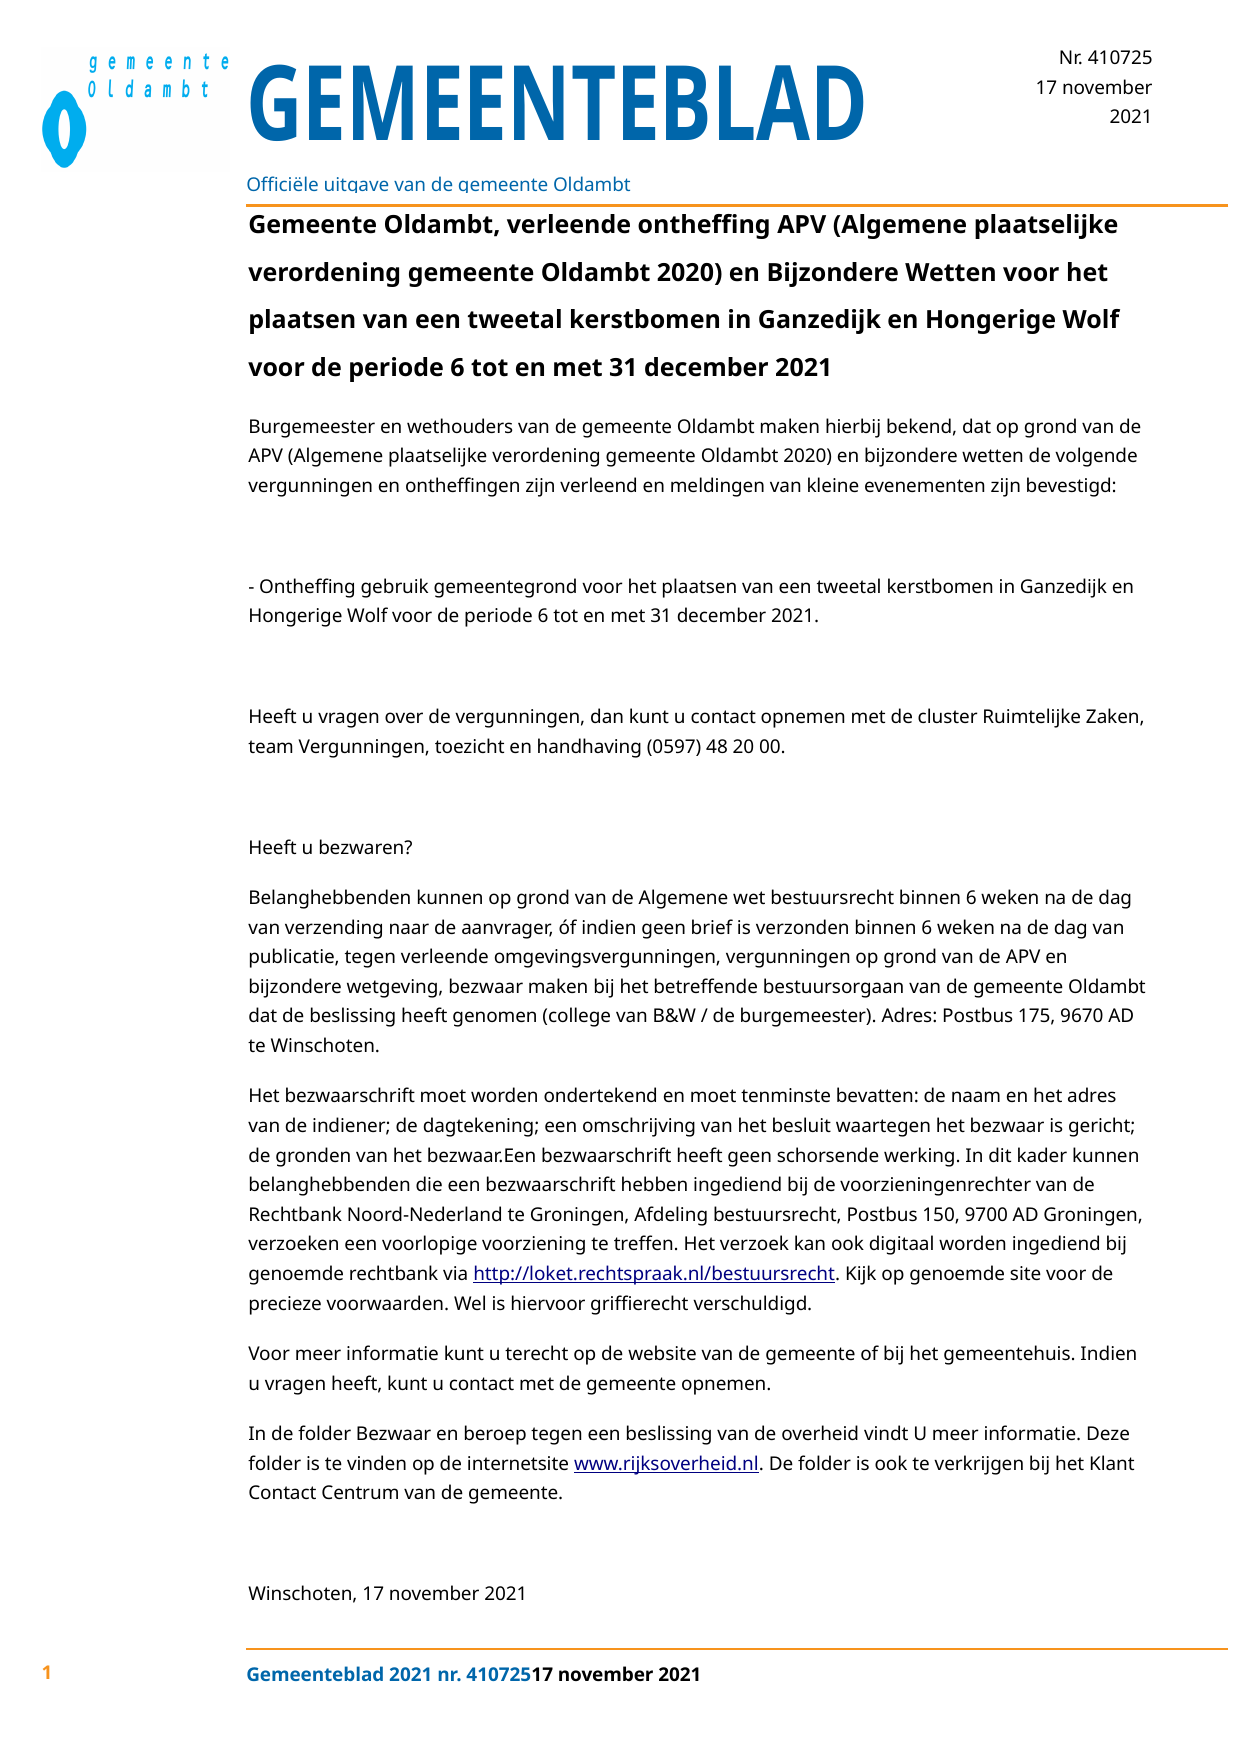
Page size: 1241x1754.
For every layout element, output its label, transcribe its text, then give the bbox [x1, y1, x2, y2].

picture [41, 47, 231, 172]
text Belanghebbenden kunnen op grond van de Algemene wet bestuursrecht binnen 6 weken na de dag van verzending naar de aanvrager, óf indien geen brief is verzonden binnen 6 weken na de dag van publicatie, tegen verleende omgevingsvergunningen, vergunningen op grond van de APV en bijzondere wetgeving, bezwaar maken bij het betreffende bestuursorgaan van de gemeente Oldambt dat de beslissing heeft genomen (college van B&W / de burgemeester). Adres: Postbus 175, 9670 AD te Winschoten. [248, 884, 1152, 1058]
text Gemeente Oldambt, verleende ontheffing APV (Algemene plaatselijke verordening gemeente Oldambt 2020) en Bijzondere Wetten voor het plaatsen van een tweetal kerstbomen in Ganzedijk en Hongerige Wolf voor de periode 6 tot en met 31 december 2021 [248, 207, 1152, 384]
text Heeft u bezwaren? [248, 834, 1152, 860]
text Voor meer informatie kunt u terecht op de website van de gemeente of bij het gemeentehuis. Indien u vragen heeft, kunt u contact met de gemeente opnemen. [248, 1340, 1152, 1396]
text Het bezwaarschrift moet worden ondertekend en moet tenminste bevatten: de naam en het adres van de indiener; de dagtekening; een omschrijving van het besluit waartegen het bezwaar is gericht; de gronden van het bezwaar.Een bezwaarschrift heeft geen schorsende werking. In dit kader kunnen belanghebbenden die een bezwaarschrift hebben ingediend bij de voorzieningenrechter van de Rechtbank Noord-Nederland te Groningen, Afdeling bestuursrecht, Postbus 150, 9700 AD Groningen, verzoeken een voorlopige voorziening te treffen. Het verzoek kan ook digitaal worden ingediend bij genoemde rechtbank via http://loket.rechtspraak.nl/bestuursrecht. Kijk op genoemde site voor de precieze voorwaarden. Wel is hiervoor griffierecht verschuldigd. [248, 1083, 1152, 1316]
text Heeft u vragen over de vergunningen, dan kunt u contact opnemen met de cluster Ruimtelijke Zaken, team Vergunningen, toezicht en handhaving (0597) 48 20 00. [248, 703, 1152, 759]
text Winschoten, 17 november 2021 [248, 1580, 1152, 1606]
text - Ontheffing gebruik gemeentegrond voor het plaatsen van een tweetal kerstbomen in Ganzedijk en Hongerige Wolf voor de periode 6 tot en met 31 december 2021. [248, 573, 1152, 628]
text In de folder Bezwaar en beroep tegen een beslissing van de overheid vindt U meer informatie. Deze folder is te vinden op de internetsite www.rijksoverheid.nl. De folder is ook te verkrijgen bij het Klant Contact Centrum van de gemeente. [248, 1420, 1152, 1505]
text Burgemeester en wethouders van de gemeente Oldambt maken hierbij bekend, dat op grond van de APV (Algemene plaatselijke verordening gemeente Oldambt 2020) en bijzondere wetten de volgende vergunningen en ontheffingen zijn verleend en meldingen van kleine evenementen zijn bevestigd: [248, 413, 1152, 498]
